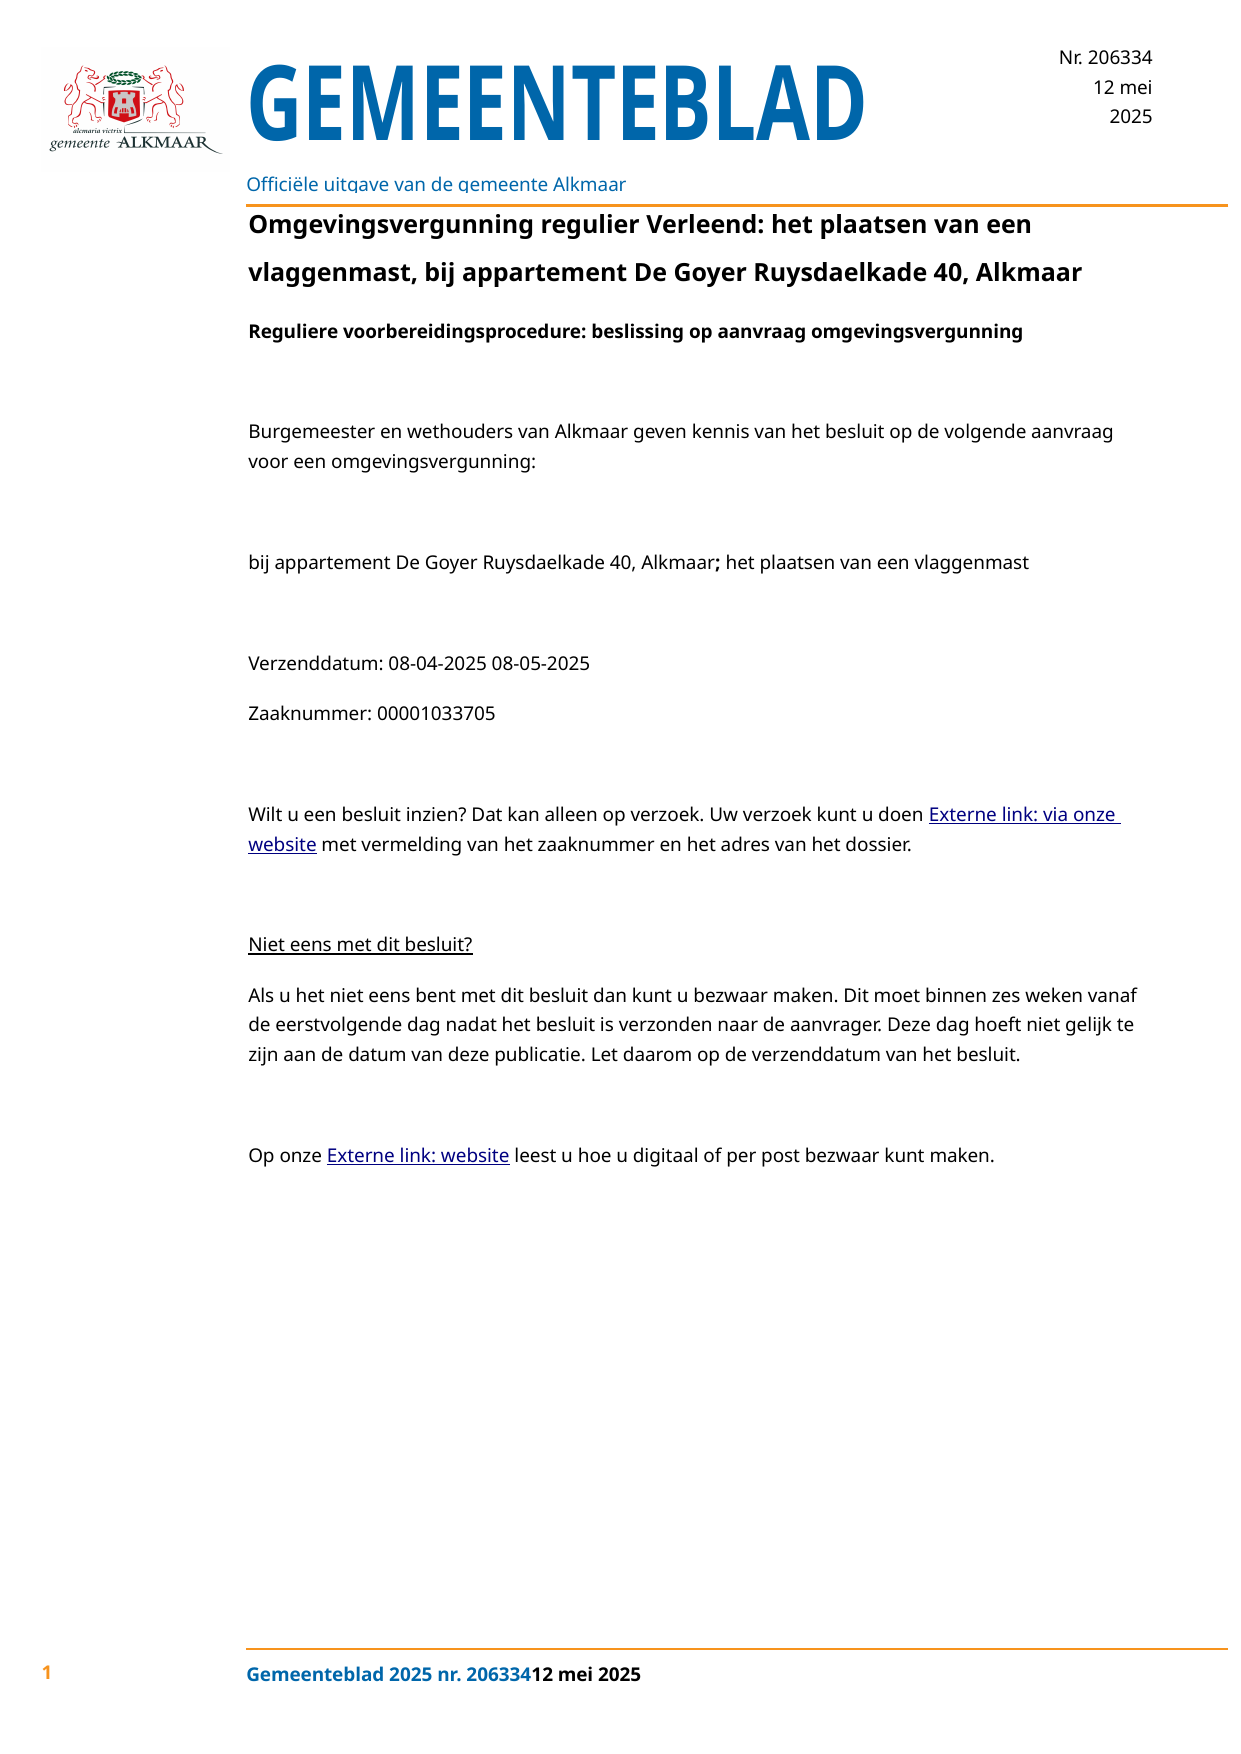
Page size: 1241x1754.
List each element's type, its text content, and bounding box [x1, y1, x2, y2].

text Burgemeester en wethouders van Alkmaar geven kennis van het besluit op de volgende aanvraag voor een omgevingsvergunning: [248, 419, 1152, 474]
text Op onze Externe link: website leest u hoe u digitaal of per post bezwaar kunt maken. [248, 1142, 1152, 1168]
text Niet eens met dit besluit? [248, 932, 1152, 957]
text Zaaknummer: 00001033705 [248, 700, 1152, 726]
text Omgevingsvergunning regulier Verleend: het plaatsen van een vlaggenmast, bij appartement De Goyer Ruysdaelkade 40, Alkmaar [248, 207, 1152, 288]
text Reguliere voorbereidingsprocedure: beslissing op aanvraag omgevingsvergunning [248, 318, 1152, 344]
text bij appartement De Goyer Ruysdaelkade 40, Alkmaar; het plaatsen van een vlaggenmast [248, 549, 1152, 575]
text Als u het niet eens bent met dit besluit dan kunt u bezwaar maken. Dit moet binnen zes weken vanaf de eerstvolgende dag nadat het besluit is verzonden naar de aanvrager. Deze dag hoeft niet gelijk te zijn aan de datum van deze publicatie. Let daarom op de verzenddatum van het besluit. [248, 982, 1152, 1067]
text Wilt u een besluit inzien? Dat kan alleen op verzoek. Uw verzoek kunt u doen Externe link: via onze website met vermelding van het zaaknummer en het adres van het dossier. [248, 801, 1152, 857]
text Verzenddatum: 08-04-2025 08-05-2025 [248, 650, 1152, 676]
picture [41, 47, 231, 172]
